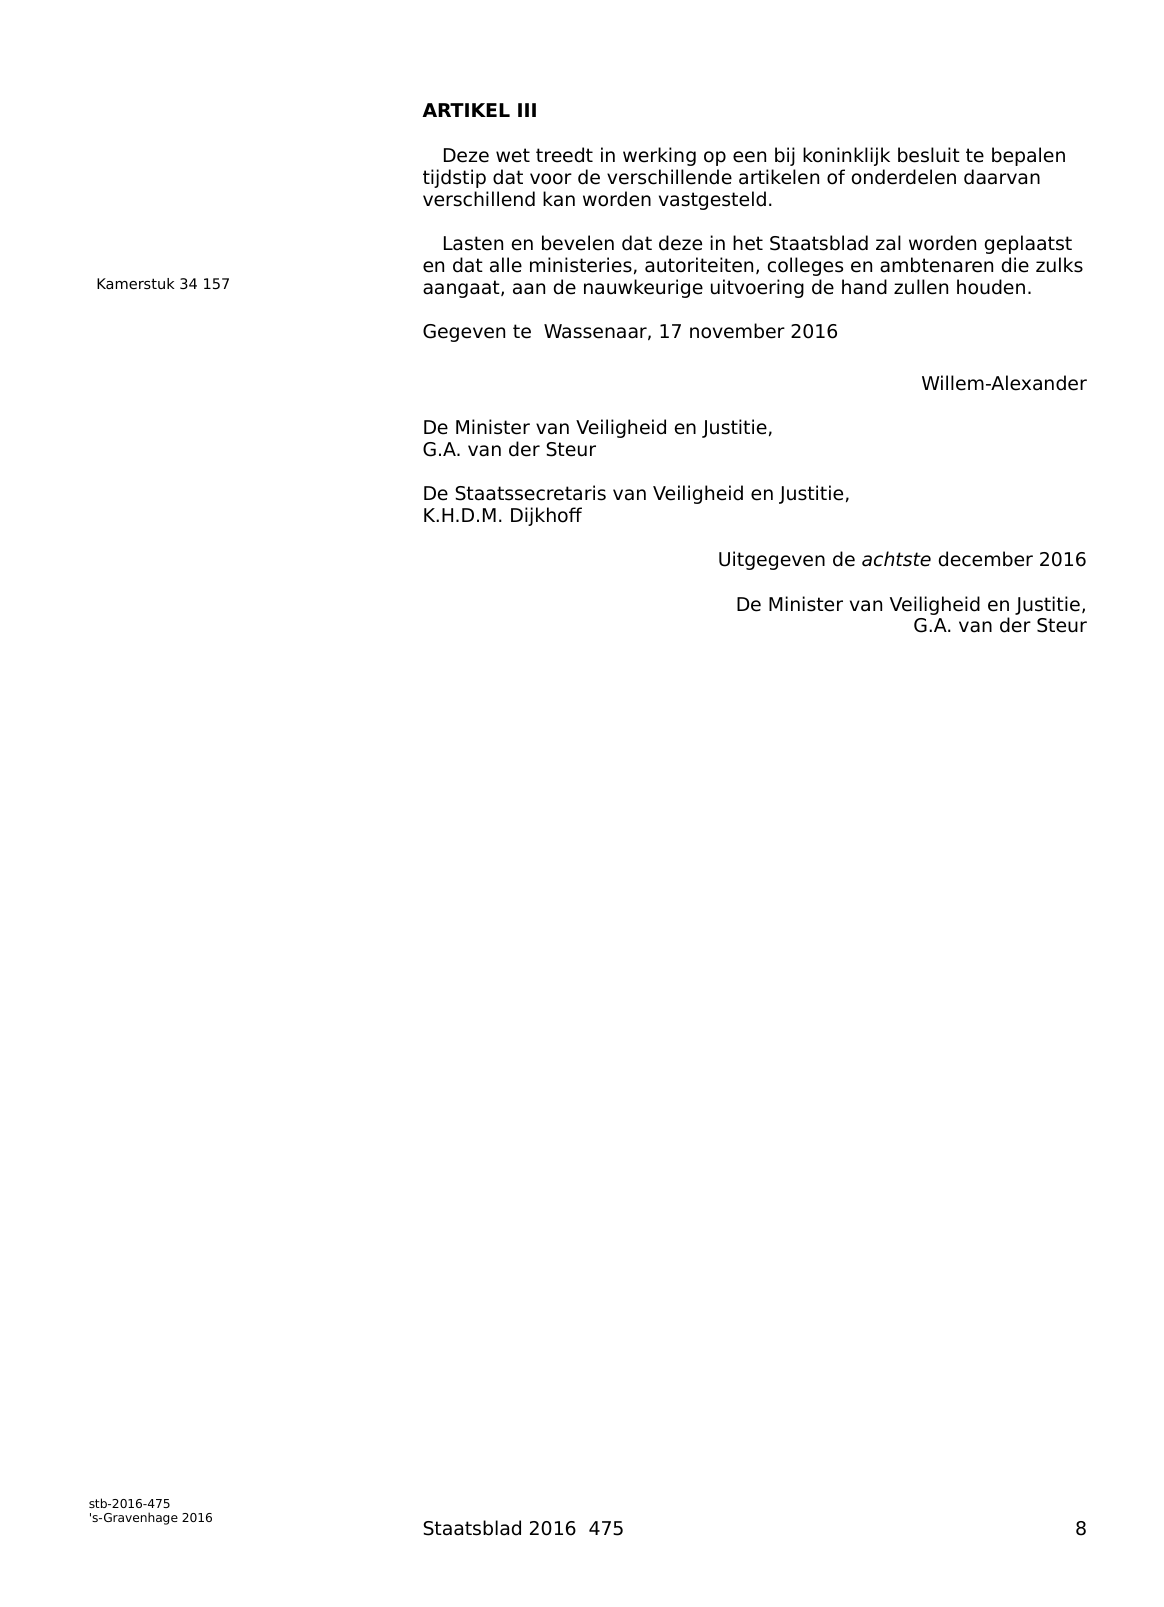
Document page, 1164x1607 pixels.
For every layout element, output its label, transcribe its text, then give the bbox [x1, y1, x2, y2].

text Gegeven te Wassenaar, 17 november 2016 [422, 321, 1087, 343]
text Kamerstuk 34 157 [77, 276, 396, 293]
text De Minister van Veiligheid en Justitie, G.A. van der Steur [422, 417, 1087, 461]
subtitle ARTIKEL III [422, 100, 1087, 122]
text De Minister van Veiligheid en Justitie, G.A. van der Steur [422, 593, 1087, 637]
text 's-Gravenhage 2016 [88, 1511, 323, 1525]
text Lasten en bevelen dat deze in het Staatsblad zal worden geplaatst en dat alle ministeries, autoriteiten, colleges en ambtenaren die zulks aangaat, aan de nauwkeurige uitvoering de hand zullen houden. [422, 233, 1087, 299]
text De Staatssecretaris van Veiligheid en Justitie, K.H.D.M. Dijkhoff [422, 483, 1087, 527]
text Deze wet treedt in werking op een bij koninklijk besluit te bepalen tijdstip dat voor de verschillende artikelen of onderdelen daarvan verschillend kan worden vastgesteld. [422, 144, 1087, 211]
text Willem-Alexander [422, 373, 1087, 395]
text Uitgegeven de achtste december 2016 [422, 549, 1087, 571]
text stb-2016-475 [88, 1497, 323, 1511]
